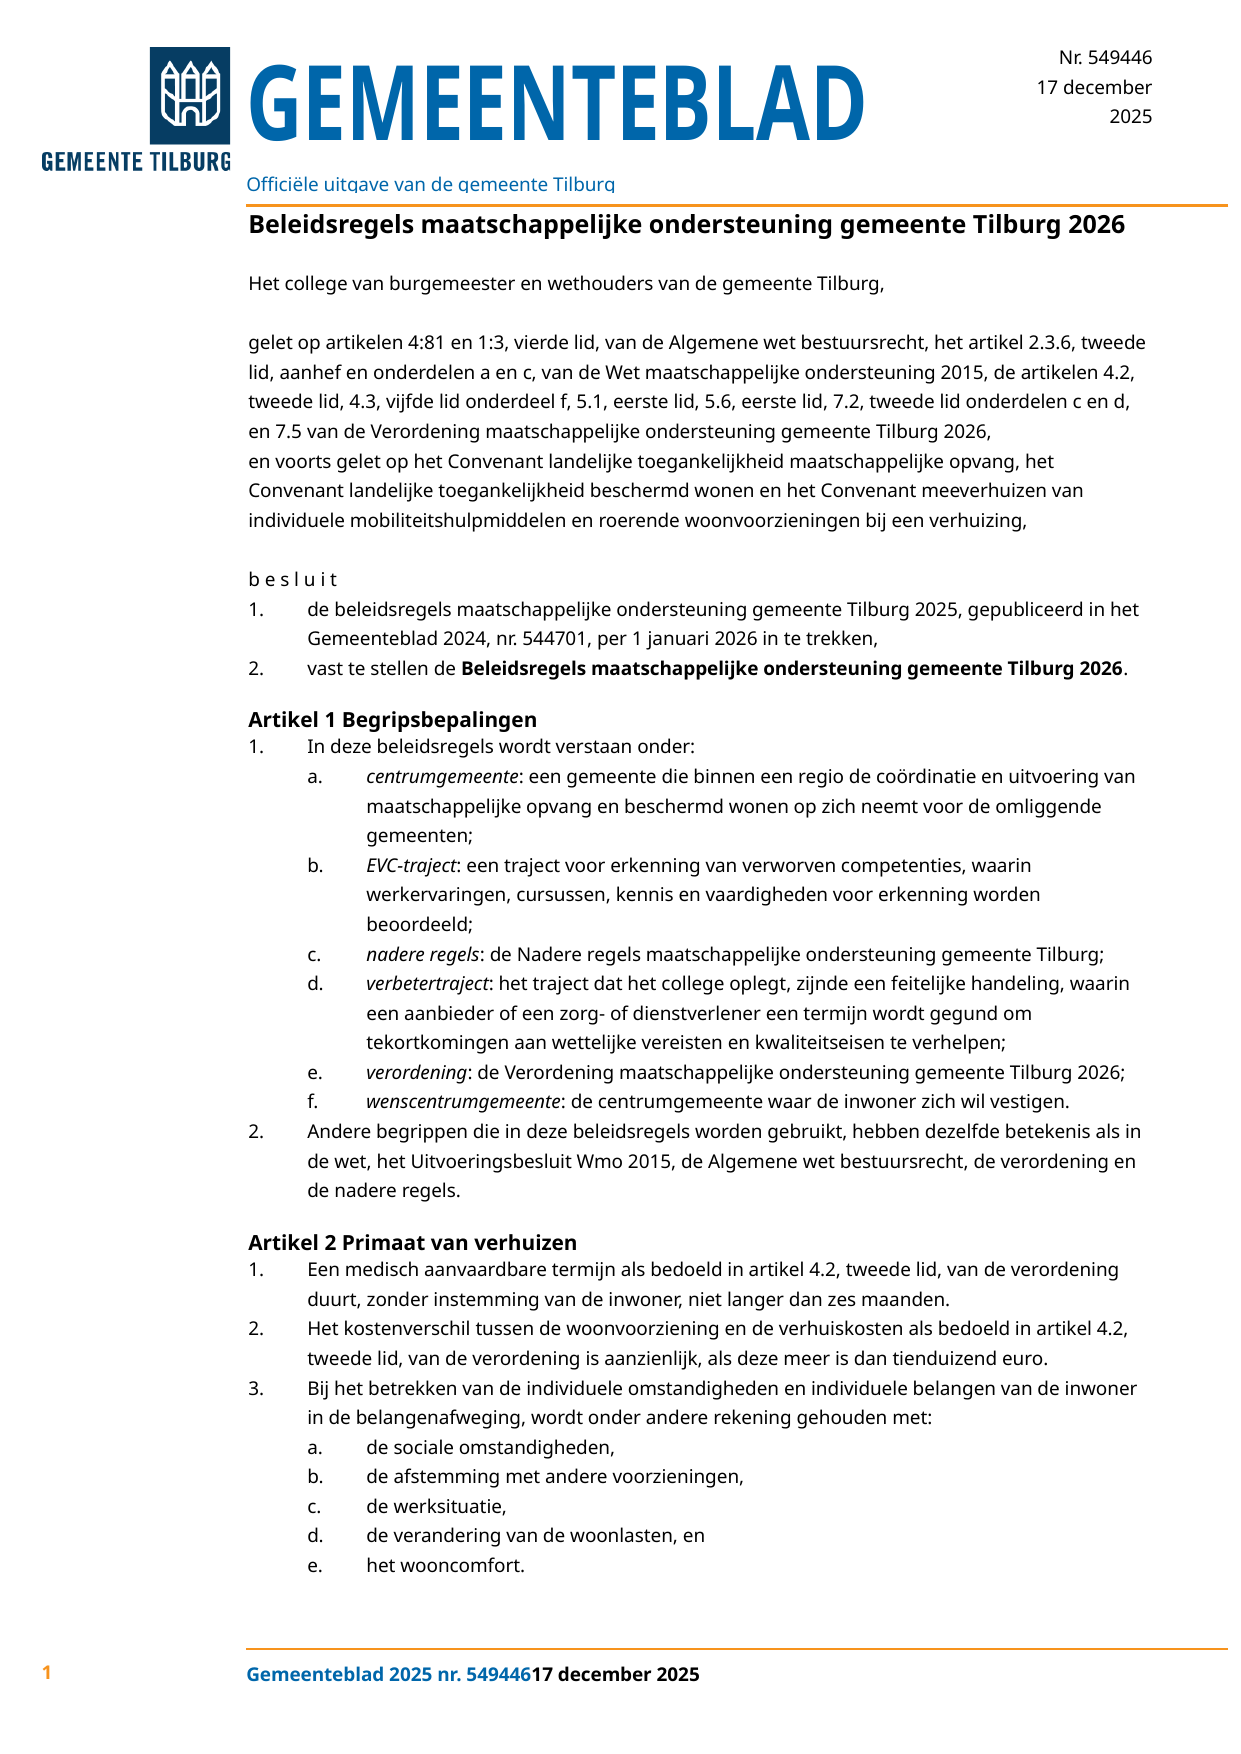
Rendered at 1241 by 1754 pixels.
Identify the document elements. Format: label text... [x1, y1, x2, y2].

list de afstemming met andere voorzieningen, [307, 1463, 1152, 1489]
list het wooncomfort. [307, 1552, 1152, 1578]
list nadere regels: de Nadere regels maatschappelijke ondersteuning gemeente Tilburg; [307, 941, 1152, 967]
list Het kostenverschil tussen de woonvoorziening en de verhuiskosten als bedoeld in artikel 4.2, tweede lid, van de verordening is aanzienlijk, als deze meer is dan tienduizend euro. [248, 1316, 1152, 1371]
text en voorts gelet op het Convenant landelijke toegankelijkheid maatschappelijke opvang, het Convenant landelijke toegankelijkheid beschermd wonen en het Convenant meeverhuizen van individuele mobiliteitshulpmiddelen en roerende woonvoorzieningen bij een verhuizing, [248, 448, 1152, 533]
picture [41, 47, 231, 172]
list Bij het betrekken van de individuele omstandigheden en individuele belangen van de inwoner in de belangenafweging, wordt onder andere rekening gehouden met: [248, 1375, 1152, 1430]
text Beleidsregels maatschappelijke ondersteuning gemeente Tilburg 2026 [248, 207, 1152, 241]
text Het college van burgemeester en wethouders van de gemeente Tilburg, [248, 270, 1152, 296]
list Een medisch aanvaardbare termijn als bedoeld in artikel 4.2, tweede lid, van de verordening duurt, zonder instemming van de inwoner, niet langer dan zes maanden. [248, 1256, 1152, 1312]
text Artikel 2 Primaat van verhuizen [248, 1228, 1152, 1256]
list centrumgemeente: een gemeente die binnen een regio de coördinatie en uitvoering van maatschappelijke opvang en beschermd wonen op zich neemt voor de omliggende gemeenten; [307, 763, 1152, 848]
list EVC-traject: een traject voor erkenning van verworven competenties, waarin werkervaringen, cursussen, kennis en vaardigheden voor erkenning worden beoordeeld; [307, 852, 1152, 937]
list de verandering van de woonlasten, en [307, 1523, 1152, 1548]
list de sociale omstandigheden, [307, 1434, 1152, 1459]
text b e s l u i t [248, 566, 1152, 592]
list Andere begrippen die in deze beleidsregels worden gebruikt, hebben dezelfde betekenis als in de wet, het Uitvoeringsbesluit Wmo 2015, de Algemene wet bestuursrecht, de verordening en de nadere regels. [248, 1118, 1152, 1203]
list verbetertraject: het traject dat het college oplegt, zijnde een feitelijke handeling, waarin een aanbieder of een zorg- of dienstverlener een termijn wordt gegund om tekortkomingen aan wettelijke vereisten en kwaliteitseisen te verhelpen; [307, 970, 1152, 1055]
list de werksituatie, [307, 1493, 1152, 1519]
text Artikel 1 Begripsbepalingen [248, 705, 1152, 734]
list verordening: de Verordening maatschappelijke ondersteuning gemeente Tilburg 2026; [307, 1059, 1152, 1085]
list vast te stellen de Beleidsregels maatschappelijke ondersteuning gemeente Tilburg 2026. [248, 655, 1152, 681]
text gelet op artikelen 4:81 en 1:3, vierde lid, van de Algemene wet bestuursrecht, het artikel 2.3.6, tweede lid, aanhef en onderdelen a en c, van de Wet maatschappelijke ondersteuning 2015, de artikelen 4.2, tweede lid, 4.3, vijfde lid onderdeel f, 5.1, eerste lid, 5.6, eerste lid, 7.2, tweede lid onderdelen c en d, en 7.5 van de Verordening maatschappelijke ondersteuning gemeente Tilburg 2026, [248, 329, 1152, 444]
list wenscentrumgemeente: de centrumgemeente waar de inwoner zich wil vestigen. [307, 1089, 1152, 1114]
list de beleidsregels maatschappelijke ondersteuning gemeente Tilburg 2025, gepubliceerd in het Gemeenteblad 2024, nr. 544701, per 1 januari 2026 in te trekken, [248, 596, 1152, 651]
list In deze beleidsregels wordt verstaan onder: [248, 734, 1152, 759]
